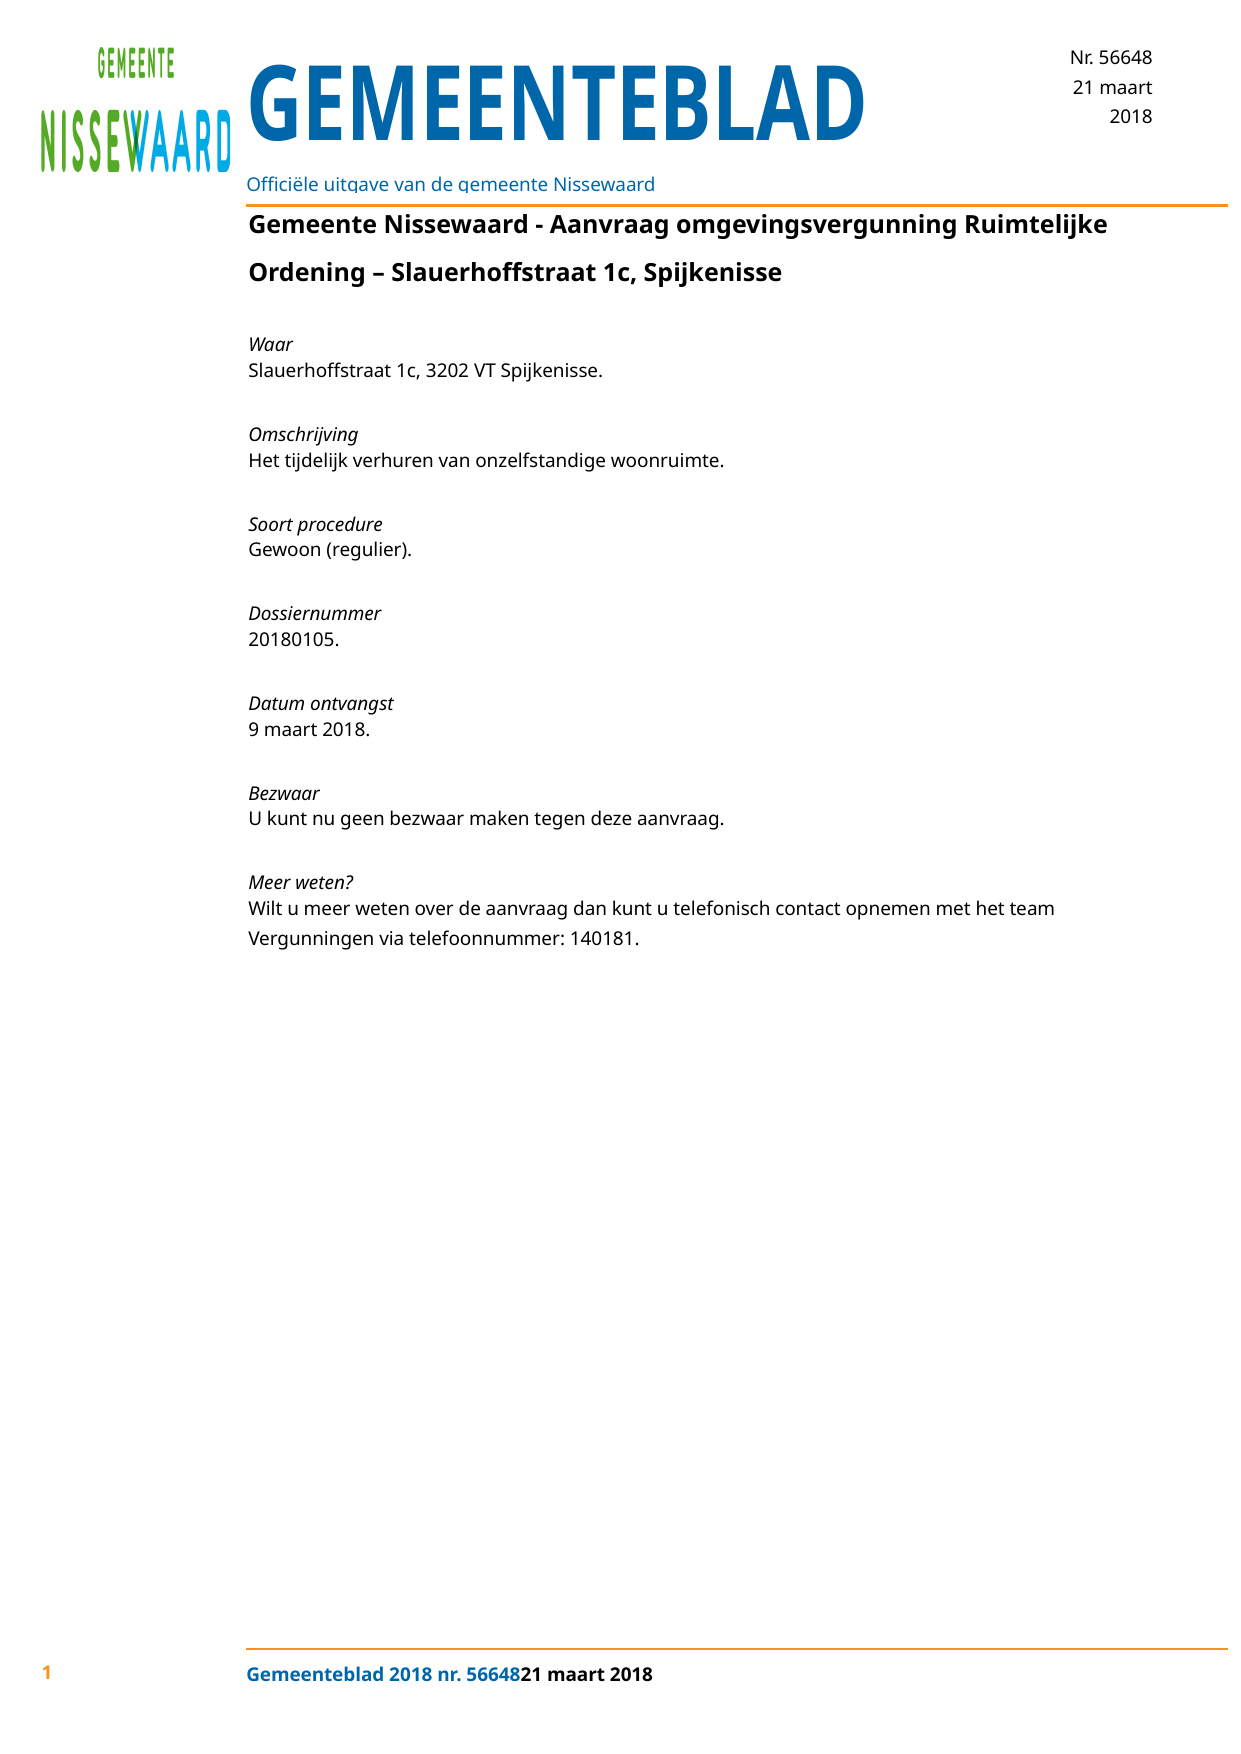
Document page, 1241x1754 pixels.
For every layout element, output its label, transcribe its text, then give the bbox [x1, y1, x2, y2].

text Waar [248, 331, 1152, 357]
text Bezwaar [248, 780, 1152, 806]
text 20180105. [248, 626, 1152, 652]
picture [201, 122, 206, 138]
text Slauerhoffstraat 1c, 3202 VT Spijkenisse. [248, 357, 1152, 383]
picture [176, 157, 187, 172]
text Meer weten? [248, 869, 1152, 895]
text 9 maart 2018. [248, 716, 1152, 742]
text Omschrijving [248, 421, 1152, 447]
picture [200, 151, 206, 172]
text Wilt u meer weten over de aanvraag dan kunt u telefonisch contact opnemen met het team Vergunningen via telefoonnummer: 140181. [248, 895, 1152, 951]
picture [154, 157, 165, 172]
text Dossiernummer [248, 601, 1152, 626]
text U kunt nu geen bezwaar maken tegen deze aanvraag. [248, 806, 1152, 831]
text Gewoon (regulier). [248, 537, 1152, 562]
picture [41, 47, 231, 172]
text Het tijdelijk verhuren van onzelfstandige woonruimte. [248, 447, 1152, 473]
picture [222, 122, 227, 160]
text Datum ontvangst [248, 690, 1152, 716]
text Gemeente Nissewaard - Aanvraag omgevingsvergunning Ruimtelijke Ordening – Slauerhoffstraat 1c, Spijkenisse [248, 207, 1152, 288]
text Soort procedure [248, 511, 1152, 537]
